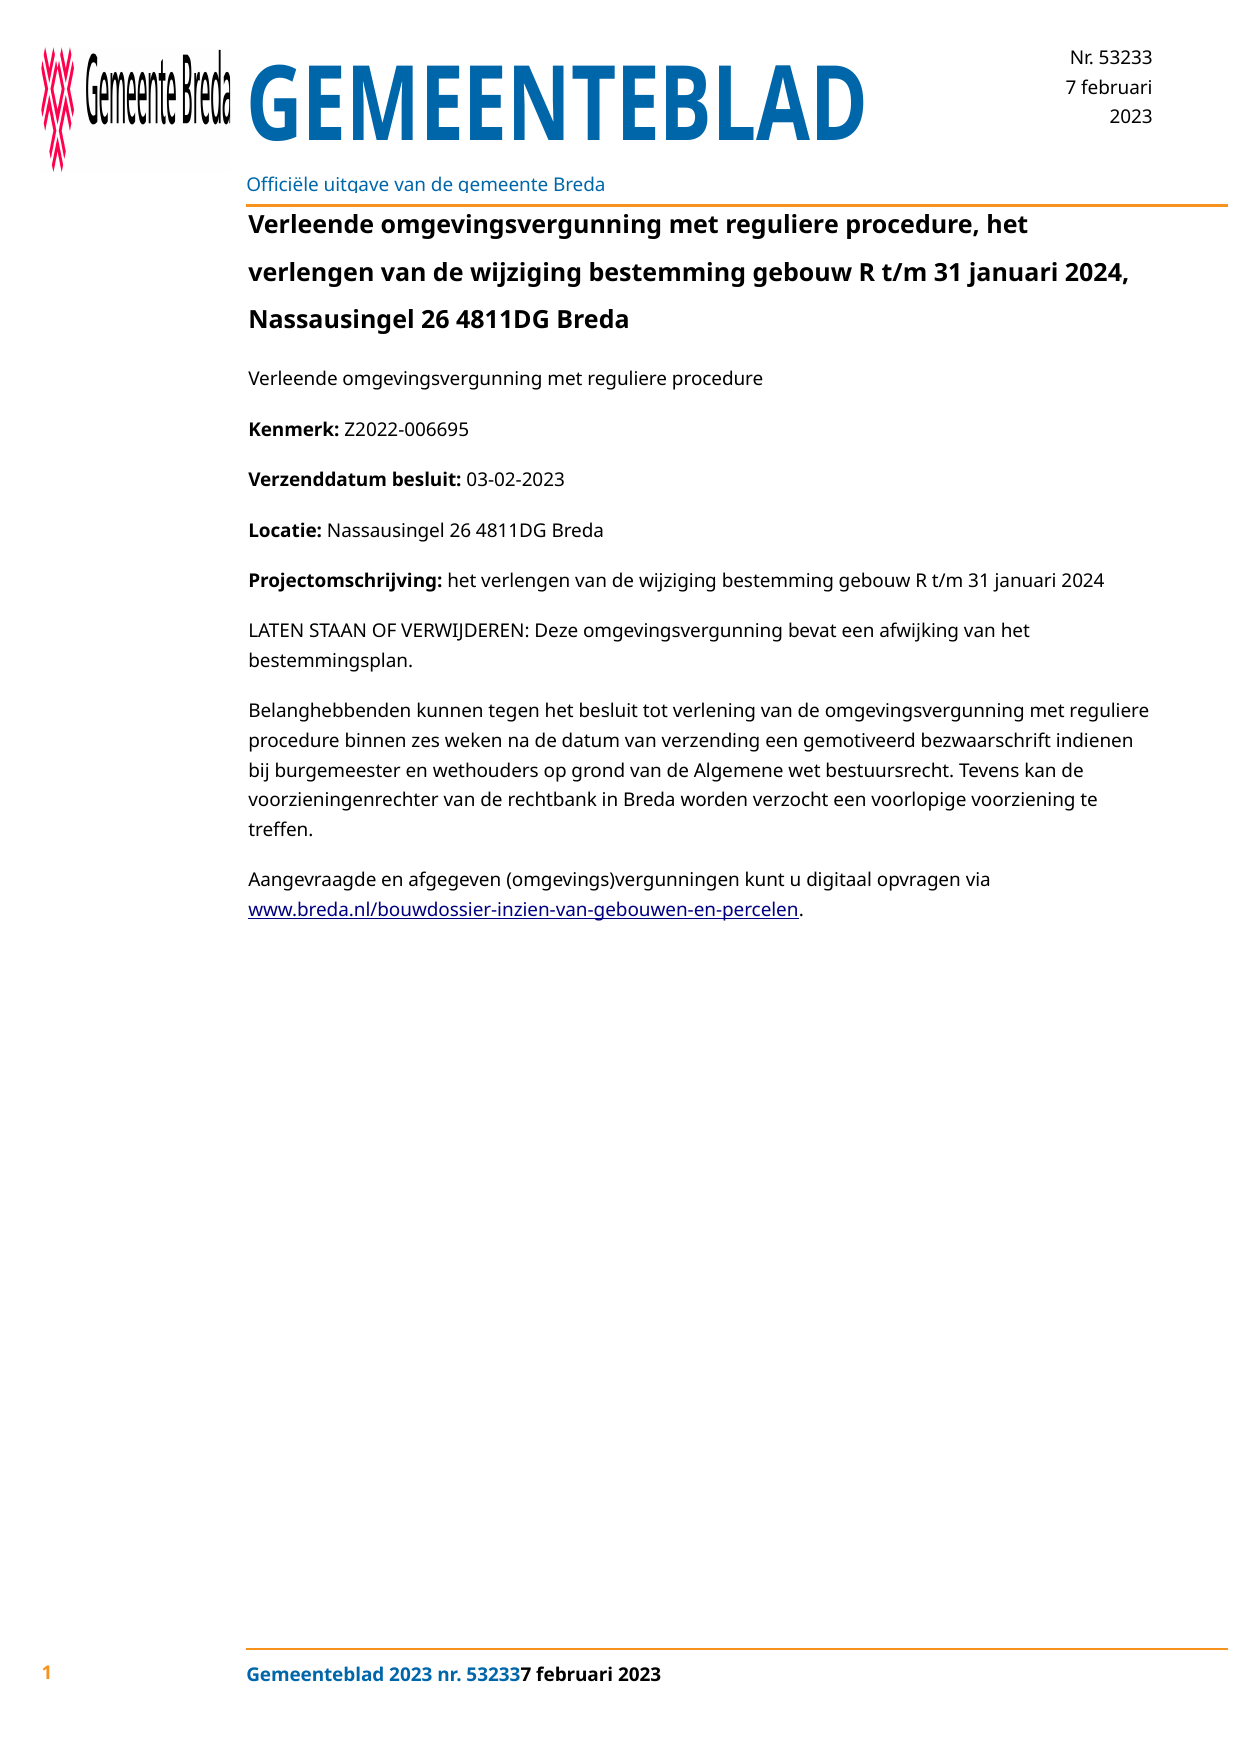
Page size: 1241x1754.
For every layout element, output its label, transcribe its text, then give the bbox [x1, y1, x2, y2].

text Locatie: Nassausingel 26 4811DG Breda [248, 517, 1152, 542]
text Kenmerk: Z2022-006695 [248, 416, 1152, 442]
text Projectomschrijving: het verlengen van de wijziging bestemming gebouw R t/m 31 januari 2024 [248, 567, 1152, 593]
text Verleende omgevingsvergunning met reguliere procedure [248, 366, 1152, 391]
text Verzenddatum besluit: 03-02-2023 [248, 466, 1152, 492]
text LATEN STAAN OF VERWIJDEREN: Deze omgevingsvergunning bevat een afwijking van het bestemmingsplan. [248, 618, 1152, 673]
text Belanghebbenden kunnen tegen het besluit tot verlening van de omgevingsvergunning met reguliere procedure binnen zes weken na de datum van verzending een gemotiveerd bezwaarschrift indienen bij burgemeester en wethouders op grond van de Algemene wet bestuursrecht. Tevens kan de voorzieningenrechter van de rechtbank in Breda worden verzocht een voorlopige voorziening te treffen. [248, 698, 1152, 842]
picture [41, 47, 231, 172]
text Aangevraagde en afgegeven (omgevings)vergunningen kunt u digitaal opvragen via www.breda.nl/bouwdossier-inzien-van-gebouwen-en-percelen. [248, 866, 1152, 922]
text Verleende omgevingsvergunning met reguliere procedure, het verlengen van de wijziging bestemming gebouw R t/m 31 januari 2024, Nassausingel 26 4811DG Breda [248, 207, 1152, 336]
